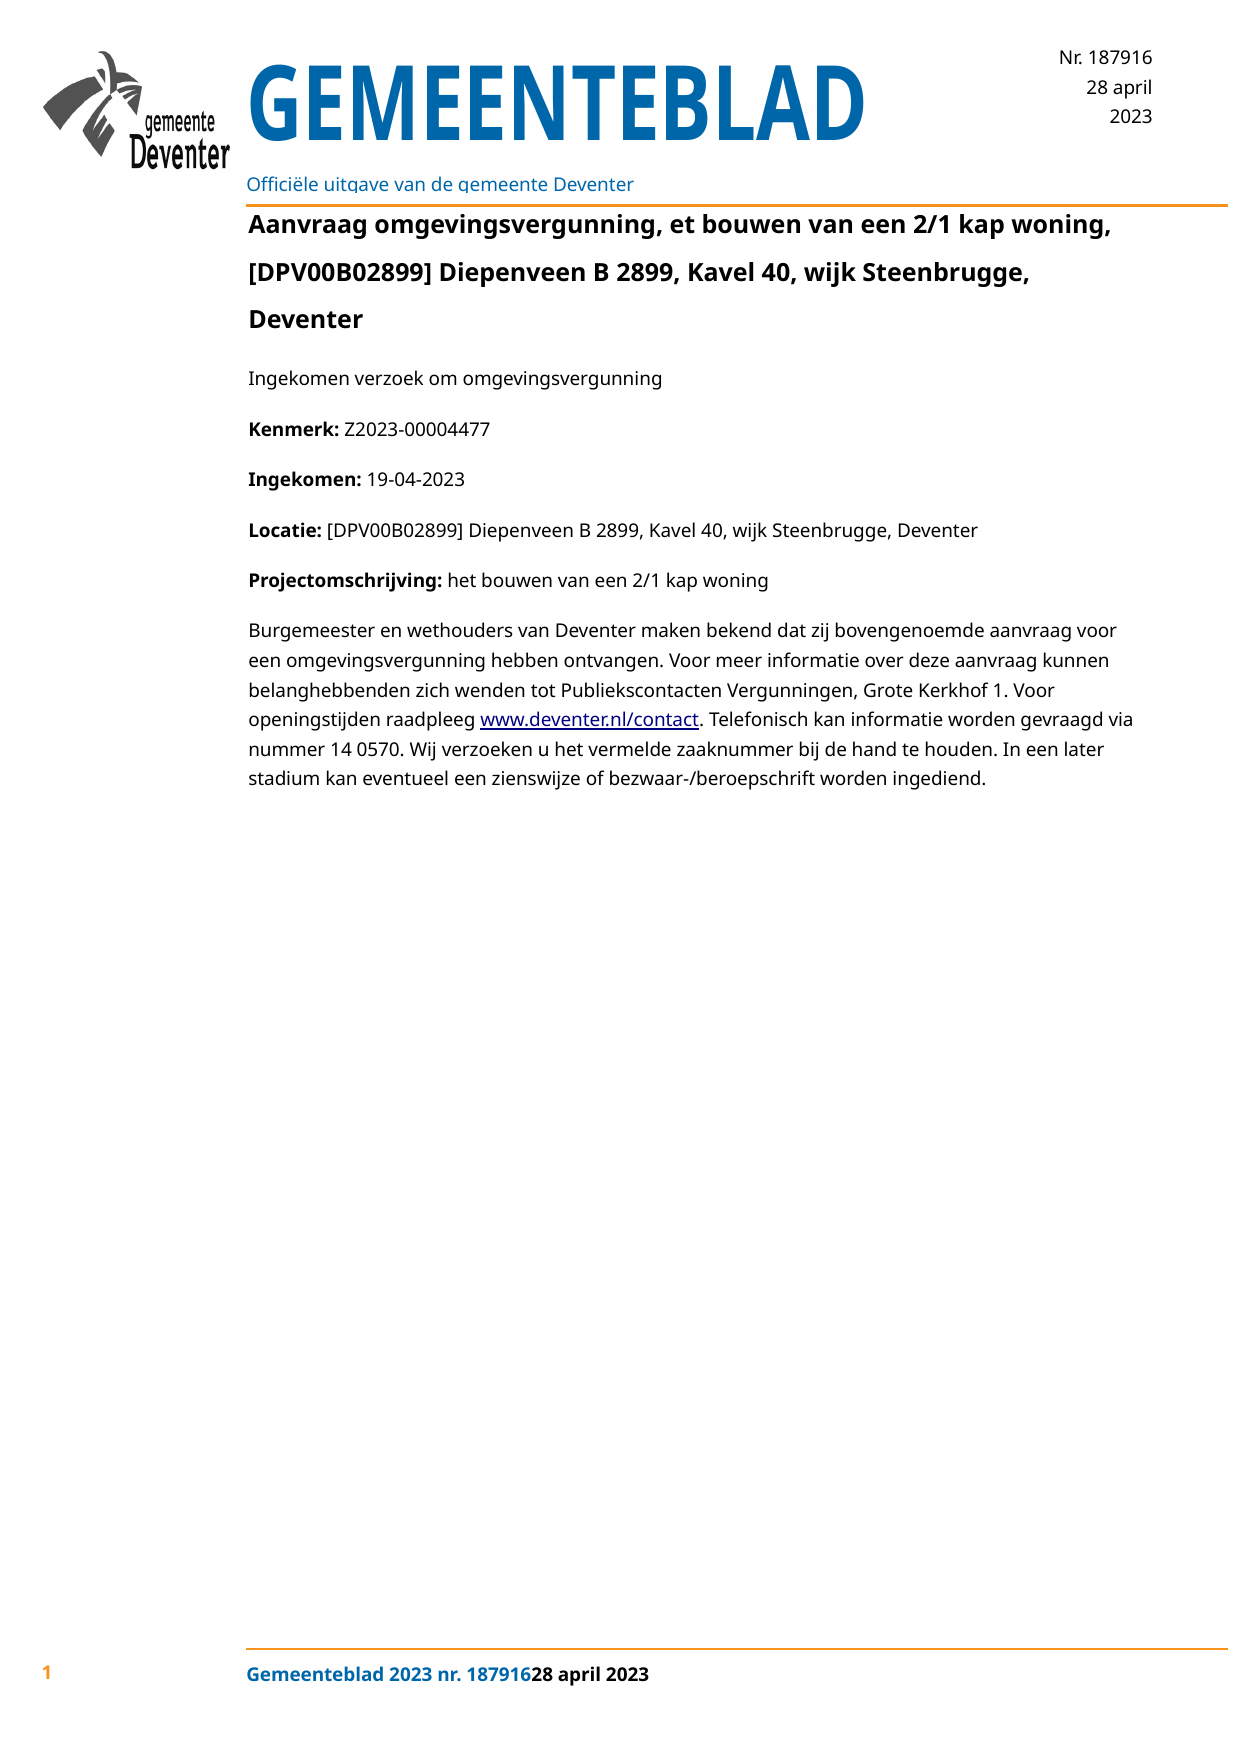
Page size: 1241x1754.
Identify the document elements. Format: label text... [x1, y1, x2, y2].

text Ingekomen verzoek om omgevingsvergunning [248, 366, 1152, 391]
text Locatie: [DPV00B02899] Diepenveen B 2899, Kavel 40, wijk Steenbrugge, Deventer [248, 517, 1152, 542]
text Aanvraag omgevingsvergunning, et bouwen van een 2/1 kap woning, [DPV00B02899] Diepenveen B 2899, Kavel 40, wijk Steenbrugge, Deventer [248, 207, 1152, 336]
text Burgemeester en wethouders van Deventer maken bekend dat zij bovengenoemde aanvraag voor een omgevingsvergunning hebben ontvangen. Voor meer informatie over deze aanvraag kunnen belanghebbenden zich wenden tot Publiekscontacten Vergunningen, Grote Kerkhof 1. Voor openingstijden raadpleeg www.deventer.nl/contact. Telefonisch kan informatie worden gevraagd via nummer 14 0570. Wij verzoeken u het vermelde zaaknummer bij de hand te houden. In een later stadium kan eventueel een zienswijze of bezwaar-/beroepschrift worden ingediend. [248, 618, 1152, 791]
text Projectomschrijving: het bouwen van een 2/1 kap woning [248, 567, 1152, 593]
text Kenmerk: Z2023-00004477 [248, 416, 1152, 442]
text Ingekomen: 19-04-2023 [248, 466, 1152, 492]
picture [41, 47, 231, 172]
